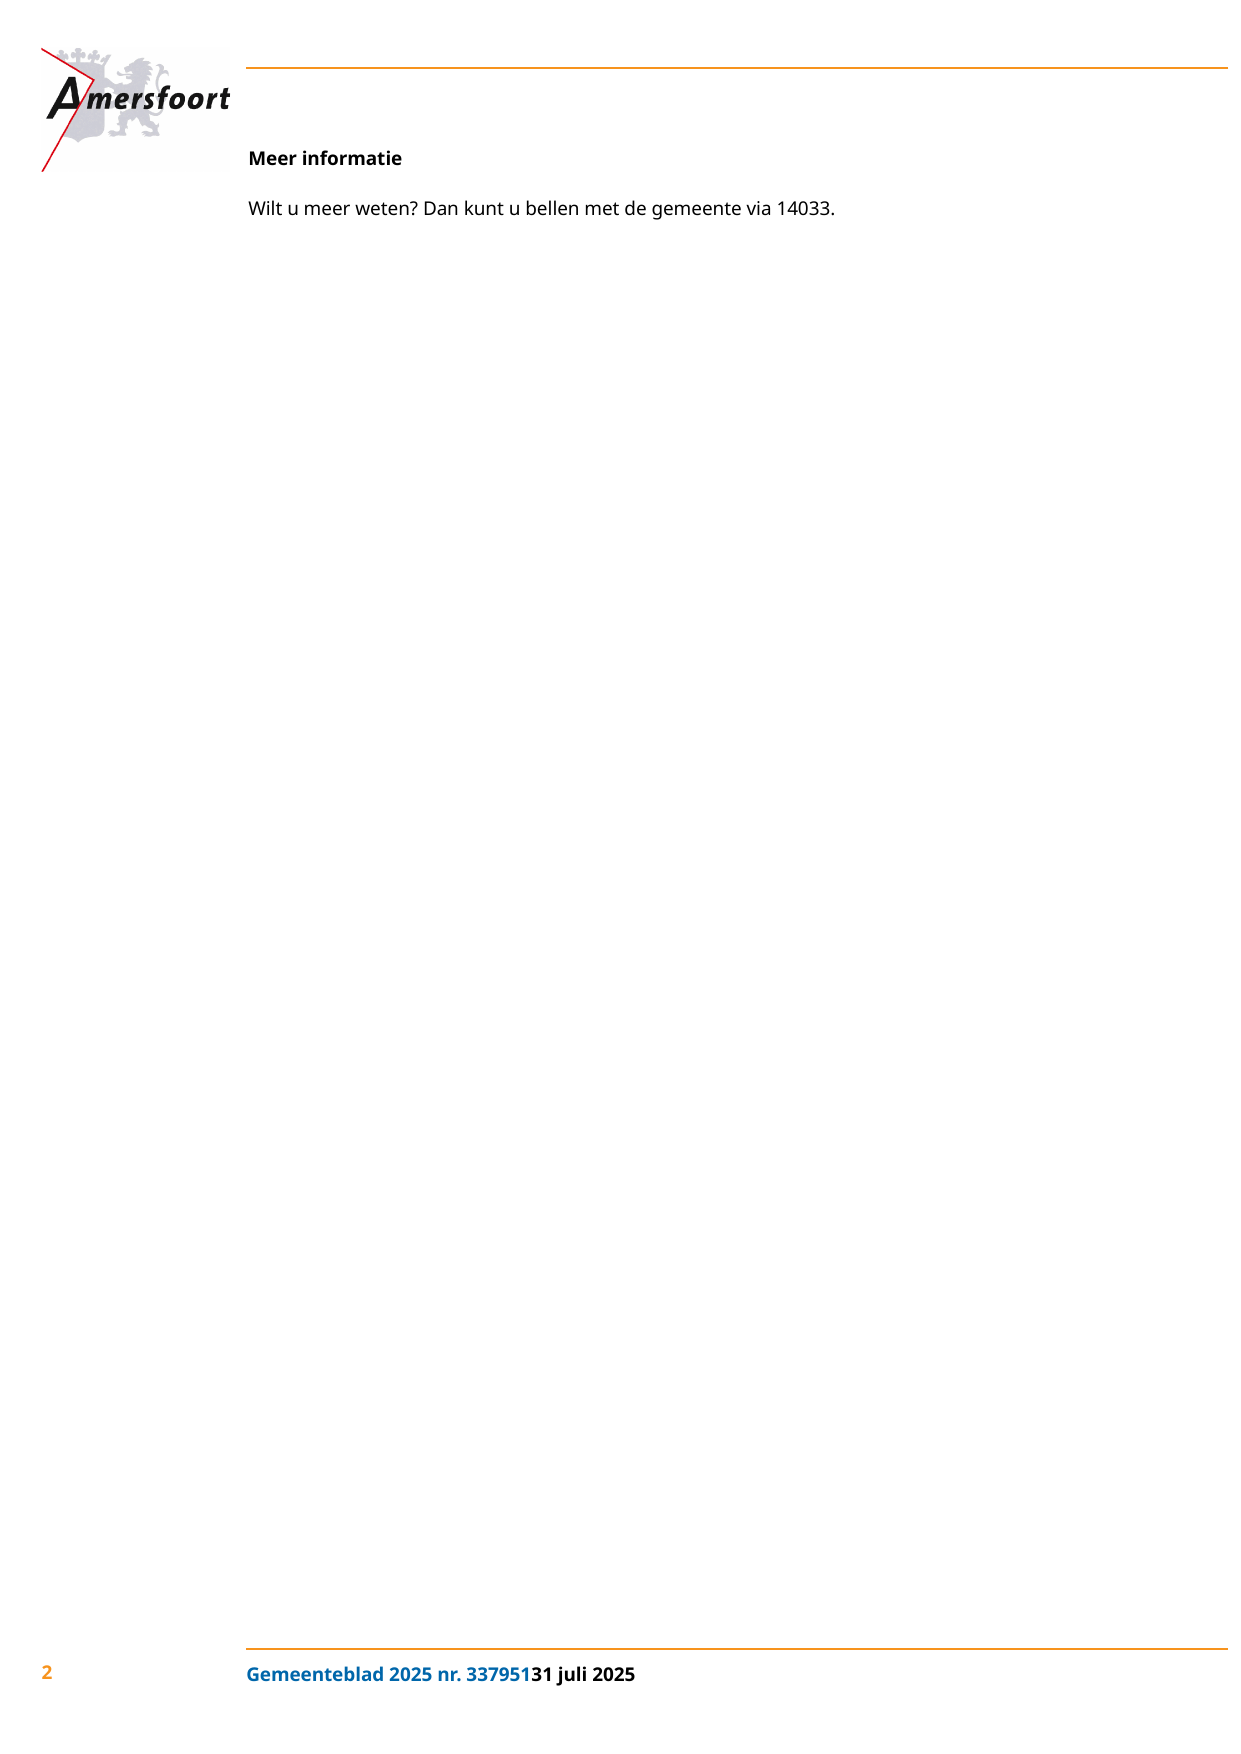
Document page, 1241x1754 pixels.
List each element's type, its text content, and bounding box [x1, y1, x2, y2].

text Meer informatie [248, 145, 1152, 171]
text Wilt u meer weten? Dan kunt u bellen met de gemeente via 14033. [248, 196, 1152, 221]
picture [41, 47, 231, 172]
